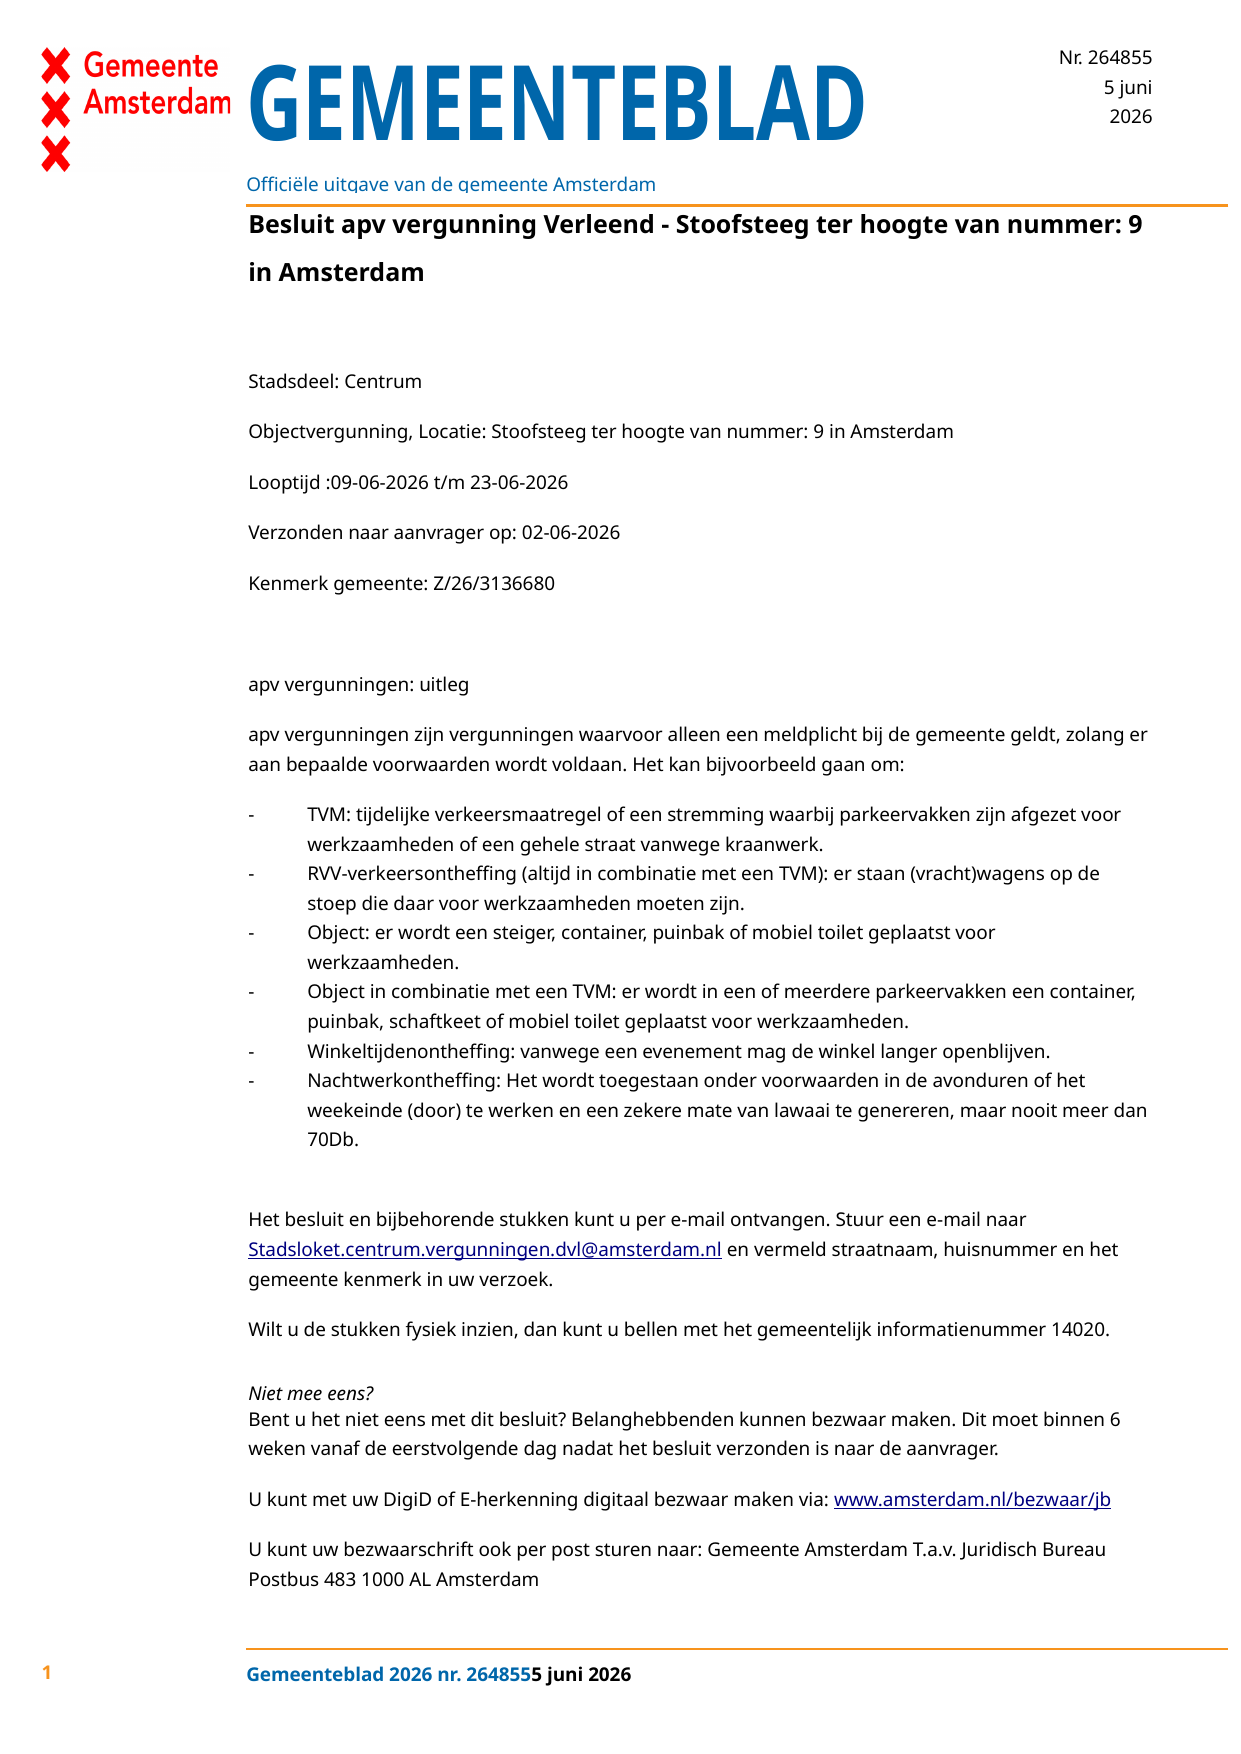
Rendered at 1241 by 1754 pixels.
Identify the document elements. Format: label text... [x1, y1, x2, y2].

text apv vergunningen: uitleg [248, 671, 1152, 697]
list Object: er wordt een steiger, container, puinbak of mobiel toilet geplaatst voor werkzaamheden. [248, 919, 1152, 975]
text Besluit apv vergunning Verleend - Stoofsteeg ter hoogte van nummer: 9 in Amsterdam [248, 207, 1152, 288]
list Object in combinatie met een TVM: er wordt in een of meerdere parkeervakken een container, puinbak, schaftkeet of mobiel toilet geplaatst voor werkzaamheden. [248, 979, 1152, 1034]
text Niet mee eens? [248, 1380, 1152, 1406]
picture [41, 47, 231, 172]
text Verzonden naar aanvrager op: 02-06-2026 [248, 519, 1152, 545]
text Bent u het niet eens met dit besluit? Belanghebbenden kunnen bezwaar maken. Dit moet binnen 6 weken vanaf de eerstvolgende dag nadat het besluit verzonden is naar de aanvrager. [248, 1406, 1152, 1461]
text Stadsdeel: Centrum [248, 368, 1152, 394]
text Looptijd :09-06-2026 t/m 23-06-2026 [248, 469, 1152, 495]
text Kenmerk gemeente: Z/26/3136680 [248, 570, 1152, 596]
text U kunt met uw DigiD of E-herkenning digitaal bezwaar maken via: www.amsterdam.nl/bezwaar/jb [248, 1486, 1152, 1512]
list TVM: tijdelijke verkeersmaatregel of een stremming waarbij parkeervakken zijn afgezet voor werkzaamheden of een gehele straat vanwege kraanwerk. [248, 801, 1152, 857]
text Het besluit en bijbehorende stukken kunt u per e-mail ontvangen. Stuur een e-mail naar Stadsloket.centrum.vergunningen.dvl@amsterdam.nl en vermeld straatnaam, huisnummer en het gemeente kenmerk in uw verzoek. [248, 1207, 1152, 1292]
text Wilt u de stukken fysiek inzien, dan kunt u bellen met het gemeentelijk informatienummer 14020. [248, 1316, 1152, 1342]
text U kunt uw bezwaarschrift ook per post sturen naar: Gemeente Amsterdam T.a.v. Juridisch Bureau Postbus 483 1000 AL Amsterdam [248, 1536, 1152, 1592]
list Nachtwerkontheffing: Het wordt toegestaan onder voorwaarden in de avonduren of het weekeinde (door) te werken en een zekere mate van lawaai te genereren, maar nooit meer dan 70Db. [248, 1067, 1152, 1152]
text apv vergunningen zijn vergunningen waarvoor alleen een meldplicht bij de gemeente geldt, zolang er aan bepaalde voorwaarden wordt voldaan. Het kan bijvoorbeeld gaan om: [248, 721, 1152, 777]
list Winkeltijdenontheffing: vanwege een evenement mag de winkel langer openblijven. [248, 1038, 1152, 1064]
list RVV-verkeersontheffing (altijd in combinatie met een TVM): er staan (vracht)wagens op de stoep die daar voor werkzaamheden moeten zijn. [248, 860, 1152, 916]
text Objectvergunning, Locatie: Stoofsteeg ter hoogte van nummer: 9 in Amsterdam [248, 419, 1152, 444]
